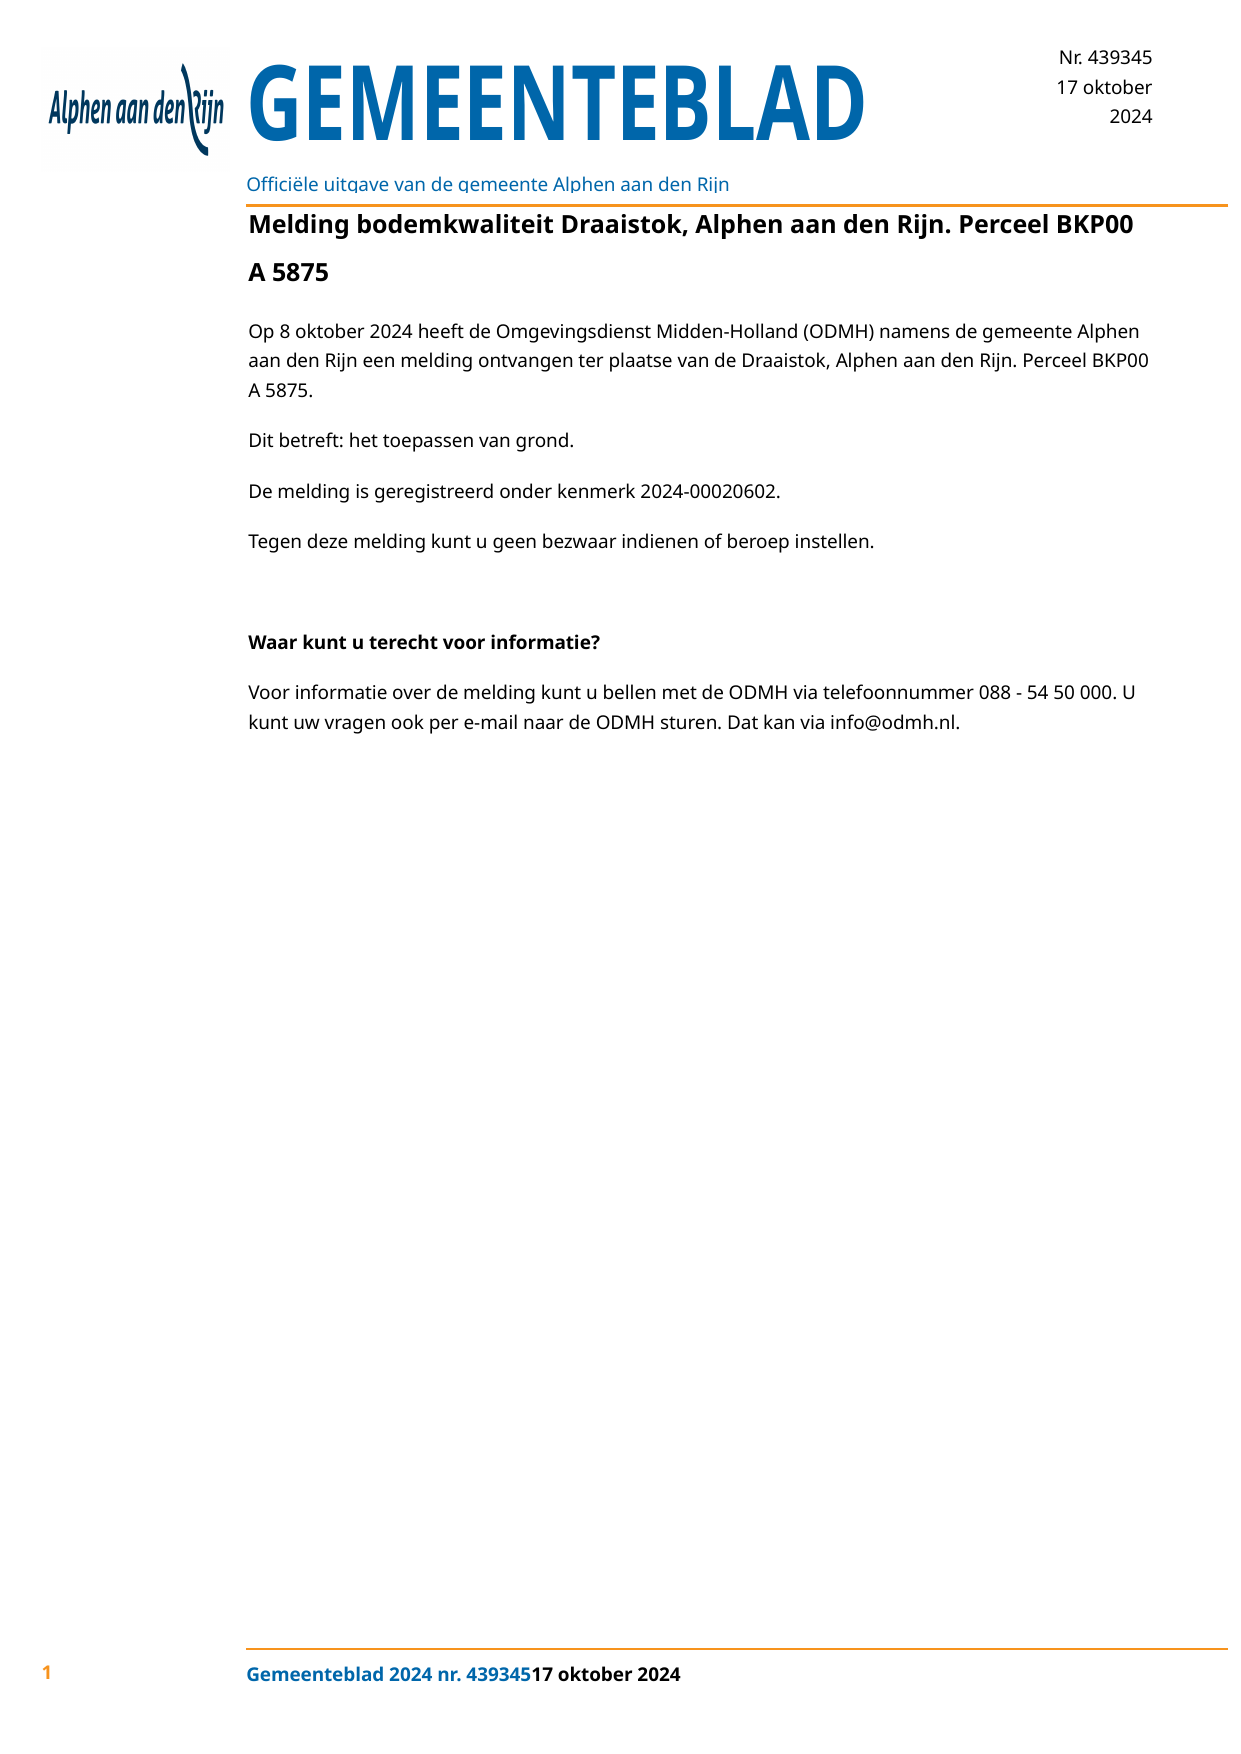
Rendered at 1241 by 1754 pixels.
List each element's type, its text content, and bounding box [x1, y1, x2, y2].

text Dit betreft: het toepassen van grond. [248, 427, 1152, 453]
text De melding is geregistreerd onder kenmerk 2024-00020602. [248, 478, 1152, 504]
text Waar kunt u terecht voor informatie? [248, 629, 1152, 655]
text Melding bodemkwaliteit Draaistok, Alphen aan den Rijn. Perceel BKP00 A 5875 [248, 207, 1152, 288]
text Voor informatie over de melding kunt u bellen met de ODMH via telefoonnummer 088 - 54 50 000. U kunt uw vragen ook per e-mail naar de ODMH sturen. Dat kan via info@odmh.nl. [248, 679, 1152, 735]
text Op 8 oktober 2024 heeft de Omgevingsdienst Midden-Holland (ODMH) namens de gemeente Alphen aan den Rijn een melding ontvangen ter plaatse van de Draaistok, Alphen aan den Rijn. Perceel BKP00 A 5875. [248, 318, 1152, 403]
picture [41, 47, 231, 172]
text Tegen deze melding kunt u geen bezwaar indienen of beroep instellen. [248, 528, 1152, 554]
